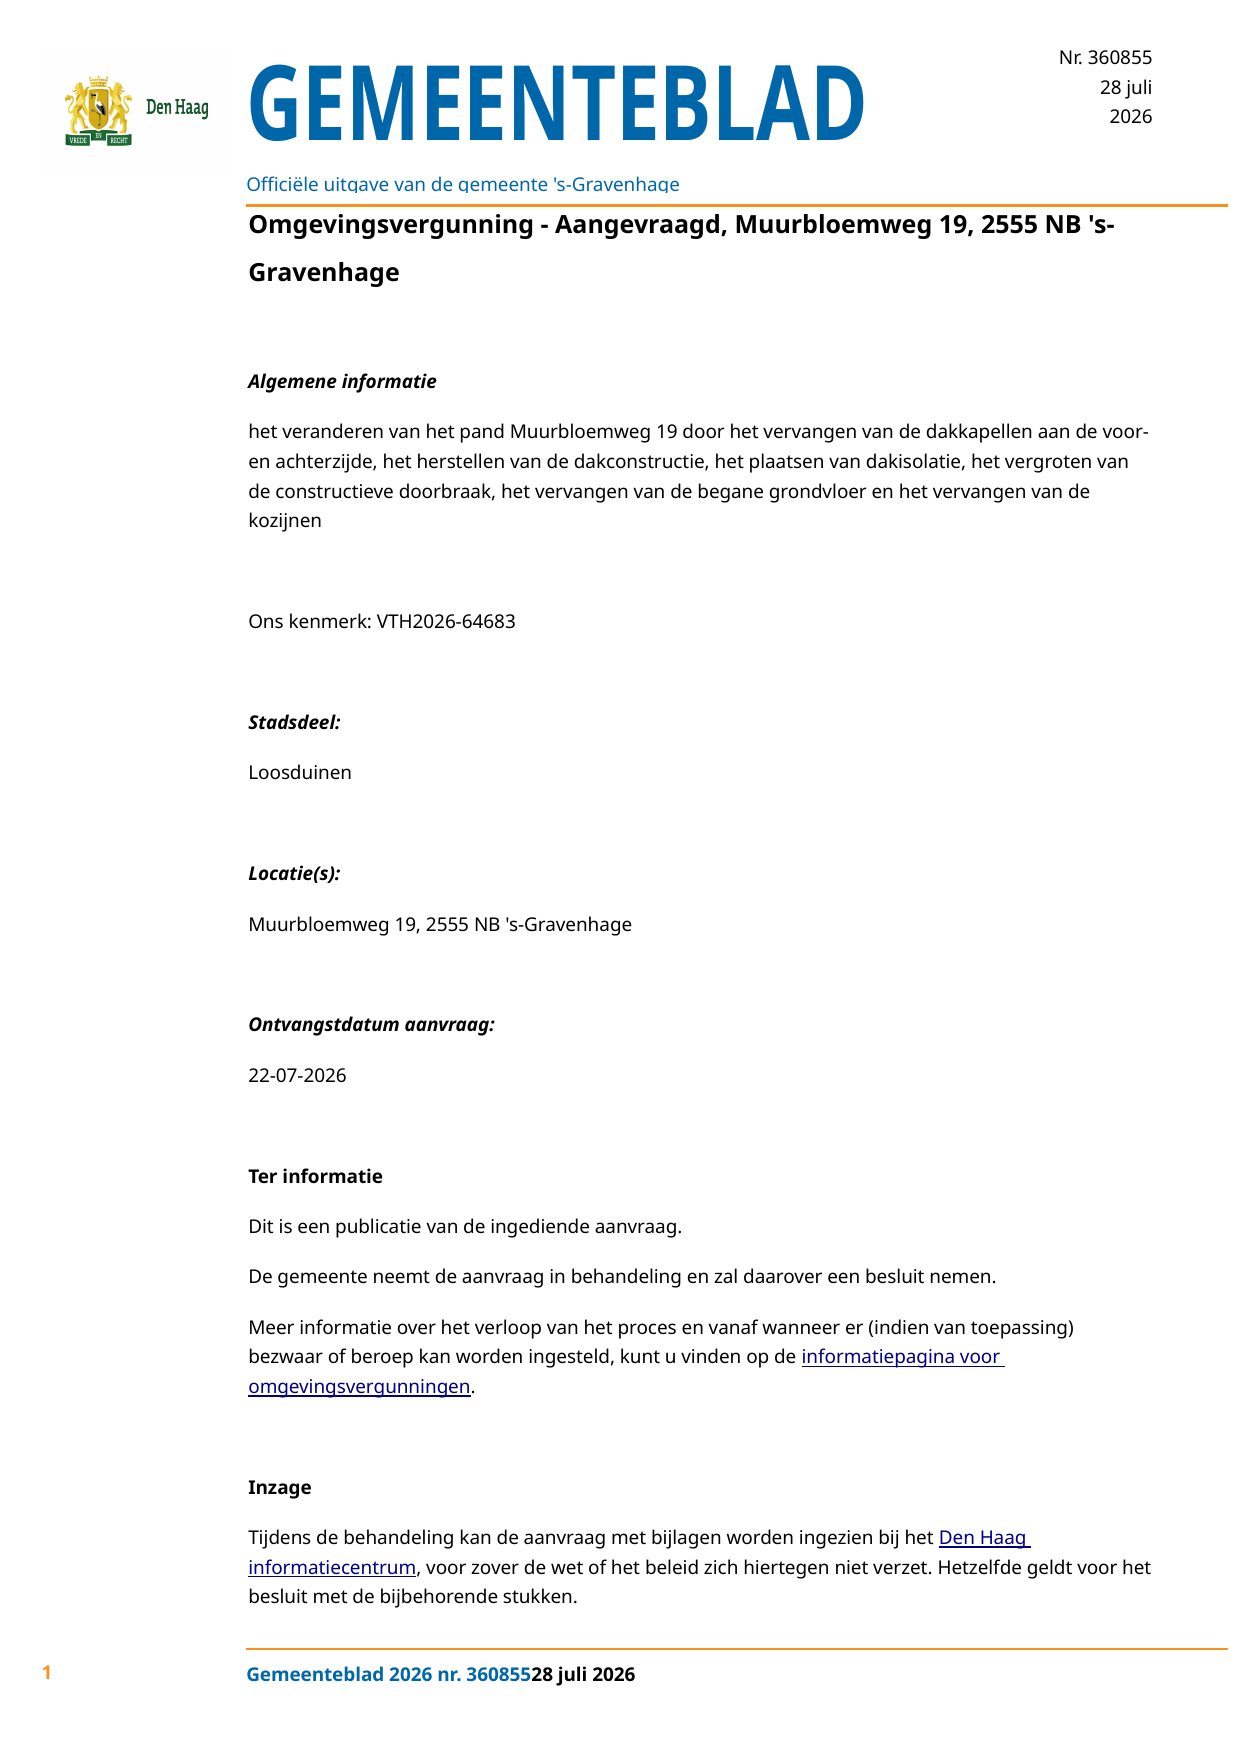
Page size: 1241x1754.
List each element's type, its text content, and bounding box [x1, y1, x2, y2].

text het veranderen van het pand Muurbloemweg 19 door het vervangen van de dakkapellen aan de voor- en achterzijde, het herstellen van de dakconstructie, het plaatsen van dakisolatie, het vergroten van de constructieve doorbraak, het vervangen van de begane grondvloer en het vervangen van de kozijnen [248, 419, 1152, 533]
text De gemeente neemt de aanvraag in behandeling en zal daarover een besluit nemen. [248, 1264, 1152, 1289]
text Inzage [248, 1474, 1152, 1500]
text Muurbloemweg 19, 2555 NB 's-Gravenhage [248, 911, 1152, 937]
text 22-07-2026 [248, 1062, 1152, 1088]
text Algemene informatie [248, 368, 1152, 394]
picture [41, 47, 231, 172]
text Ontvangstdatum aanvraag: [248, 1012, 1152, 1037]
text Ons kenmerk: VTH2026-64683 [248, 608, 1152, 634]
text Loosduinen [248, 759, 1152, 785]
text Omgevingsvergunning - Aangevraagd, Muurbloemweg 19, 2555 NB 's-Gravenhage [248, 207, 1152, 288]
text Dit is een publicatie van de ingediende aanvraag. [248, 1213, 1152, 1239]
text Ter informatie [248, 1163, 1152, 1189]
text Locatie(s): [248, 860, 1152, 886]
text Meer informatie over het verloop van het proces en vanaf wanneer er (indien van toepassing) bezwaar of beroep kan worden ingesteld, kunt u vinden op de informatiepagina voor omgevingsvergunningen. [248, 1314, 1152, 1399]
text Stadsdeel: [248, 709, 1152, 735]
text Tijdens de behandeling kan de aanvraag met bijlagen worden ingezien bij het Den Haag informatiecentrum, voor zover de wet of het beleid zich hiertegen niet verzet. Hetzelfde geldt voor het besluit met de bijbehorende stukken. [248, 1524, 1152, 1609]
